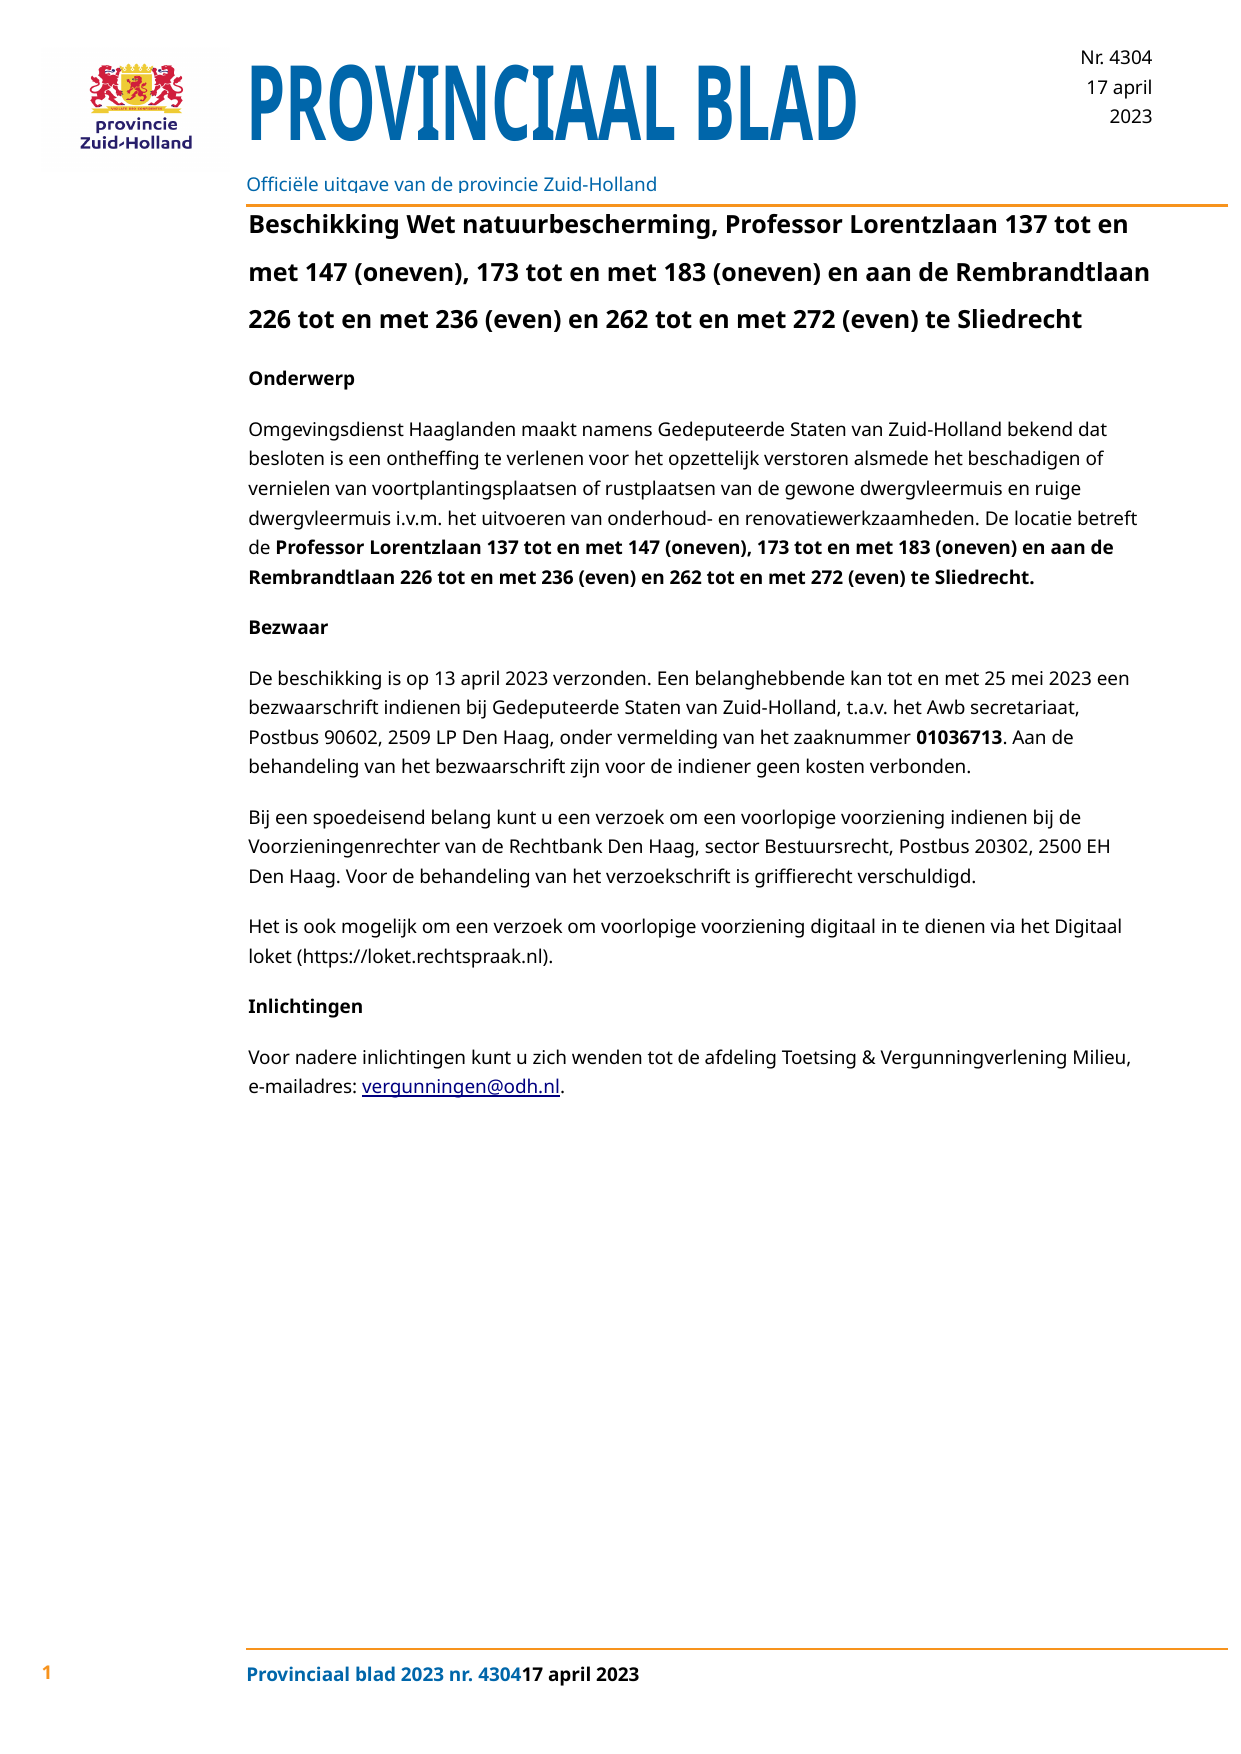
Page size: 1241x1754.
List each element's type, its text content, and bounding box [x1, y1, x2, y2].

text Inlichtingen [248, 993, 1152, 1019]
text Voor nadere inlichtingen kunt u zich wenden tot de afdeling Toetsing & Vergunningverlening Milieu, e-mailadres: vergunningen@odh.nl. [248, 1044, 1152, 1099]
text Beschikking Wet natuurbescherming, Professor Lorentzlaan 137 tot en met 147 (oneven), 173 tot en met 183 (oneven) en aan de Rembrandtlaan 226 tot en met 236 (even) en 262 tot en met 272 (even) te Sliedrecht [248, 207, 1152, 336]
text Bij een spoedeisend belang kunt u een verzoek om een voorlopige voorziening indienen bij de Voorzieningenrechter van de Rechtbank Den Haag, sector Bestuursrecht, Postbus 20302, 2500 EH Den Haag. Voor de behandeling van het verzoekschrift is griffierecht verschuldigd. [248, 804, 1152, 889]
picture [41, 47, 231, 172]
text Onderwerp [248, 366, 1152, 391]
text De beschikking is op 13 april 2023 verzonden. Een belanghebbende kan tot en met 25 mei 2023 een bezwaarschrift indienen bij Gedeputeerde Staten van Zuid-Holland, t.a.v. het Awb secretariaat, Postbus 90602, 2509 LP Den Haag, onder vermelding van het zaaknummer 01036713. Aan de behandeling van het bezwaarschrift zijn voor de indiener geen kosten verbonden. [248, 665, 1152, 779]
text Omgevingsdienst Haaglanden maakt namens Gedeputeerde Staten van Zuid-Holland bekend dat besloten is een ontheffing te verlenen voor het opzettelijk verstoren alsmede het beschadigen of vernielen van voortplantingsplaatsen of rustplaatsen van de gewone dwergvleermuis en ruige dwergvleermuis i.v.m. het uitvoeren van onderhoud- en renovatiewerkzaamheden. De locatie betreft de Professor Lorentzlaan 137 tot en met 147 (oneven), 173 tot en met 183 (oneven) en aan de Rembrandtlaan 226 tot en met 236 (even) en 262 tot en met 272 (even) te Sliedrecht. [248, 416, 1152, 589]
text Het is ook mogelijk om een verzoek om voorlopige voorziening digitaal in te dienen via het Digitaal loket (https://loket.rechtspraak.nl). [248, 913, 1152, 969]
text Bezwaar [248, 614, 1152, 640]
